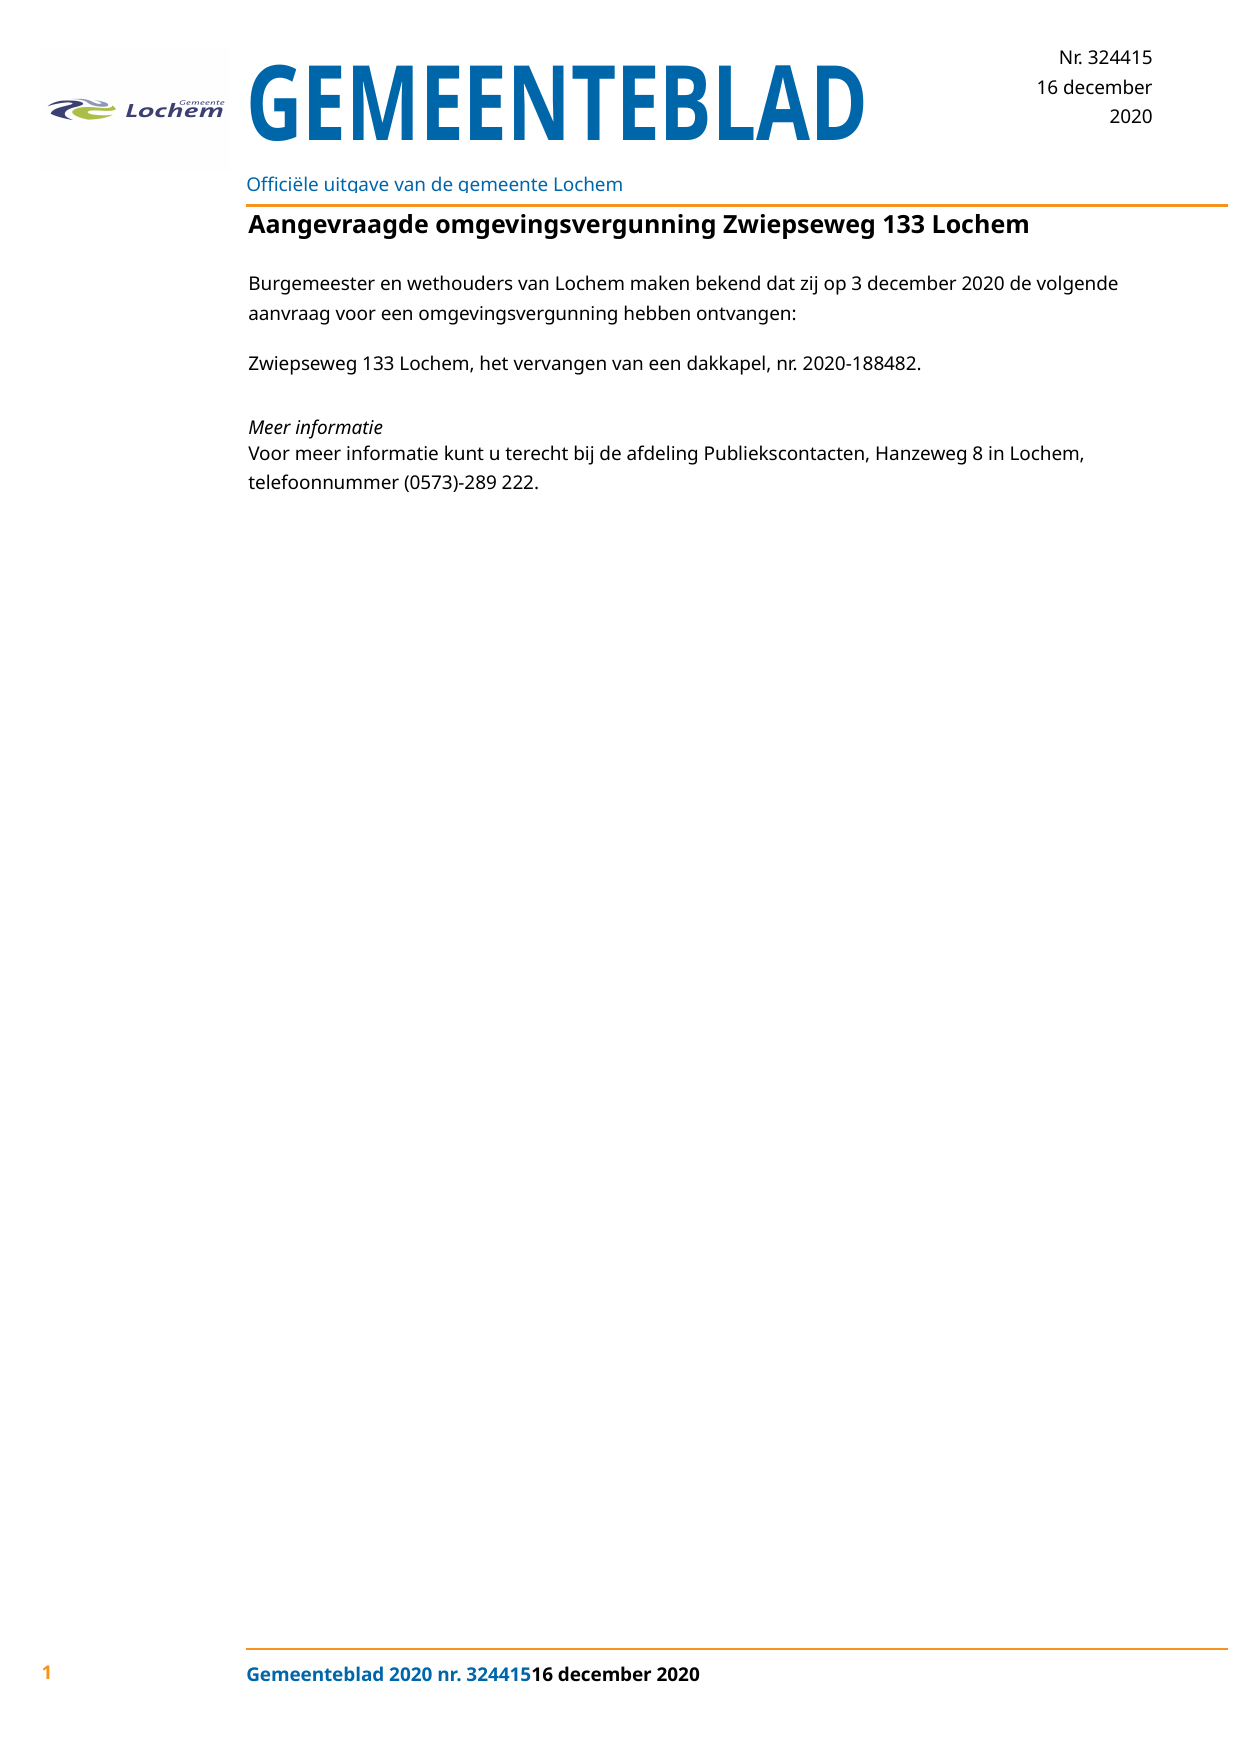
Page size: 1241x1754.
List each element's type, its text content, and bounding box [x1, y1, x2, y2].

text Burgemeester en wethouders van Lochem maken bekend dat zij op 3 december 2020 de volgende aanvraag voor een omgevingsvergunning hebben ontvangen: [248, 270, 1152, 326]
text Voor meer informatie kunt u terecht bij de afdeling Publiekscontacten, Hanzeweg 8 in Lochem, telefoonnummer (0573)-289 222. [248, 440, 1152, 495]
text Aangevraagde omgevingsvergunning Zwiepseweg 133 Lochem [248, 207, 1152, 241]
text Meer informatie [248, 414, 1152, 440]
picture [41, 47, 231, 172]
text Zwiepseweg 133 Lochem, het vervangen van een dakkapel, nr. 2020-188482. [248, 350, 1152, 376]
